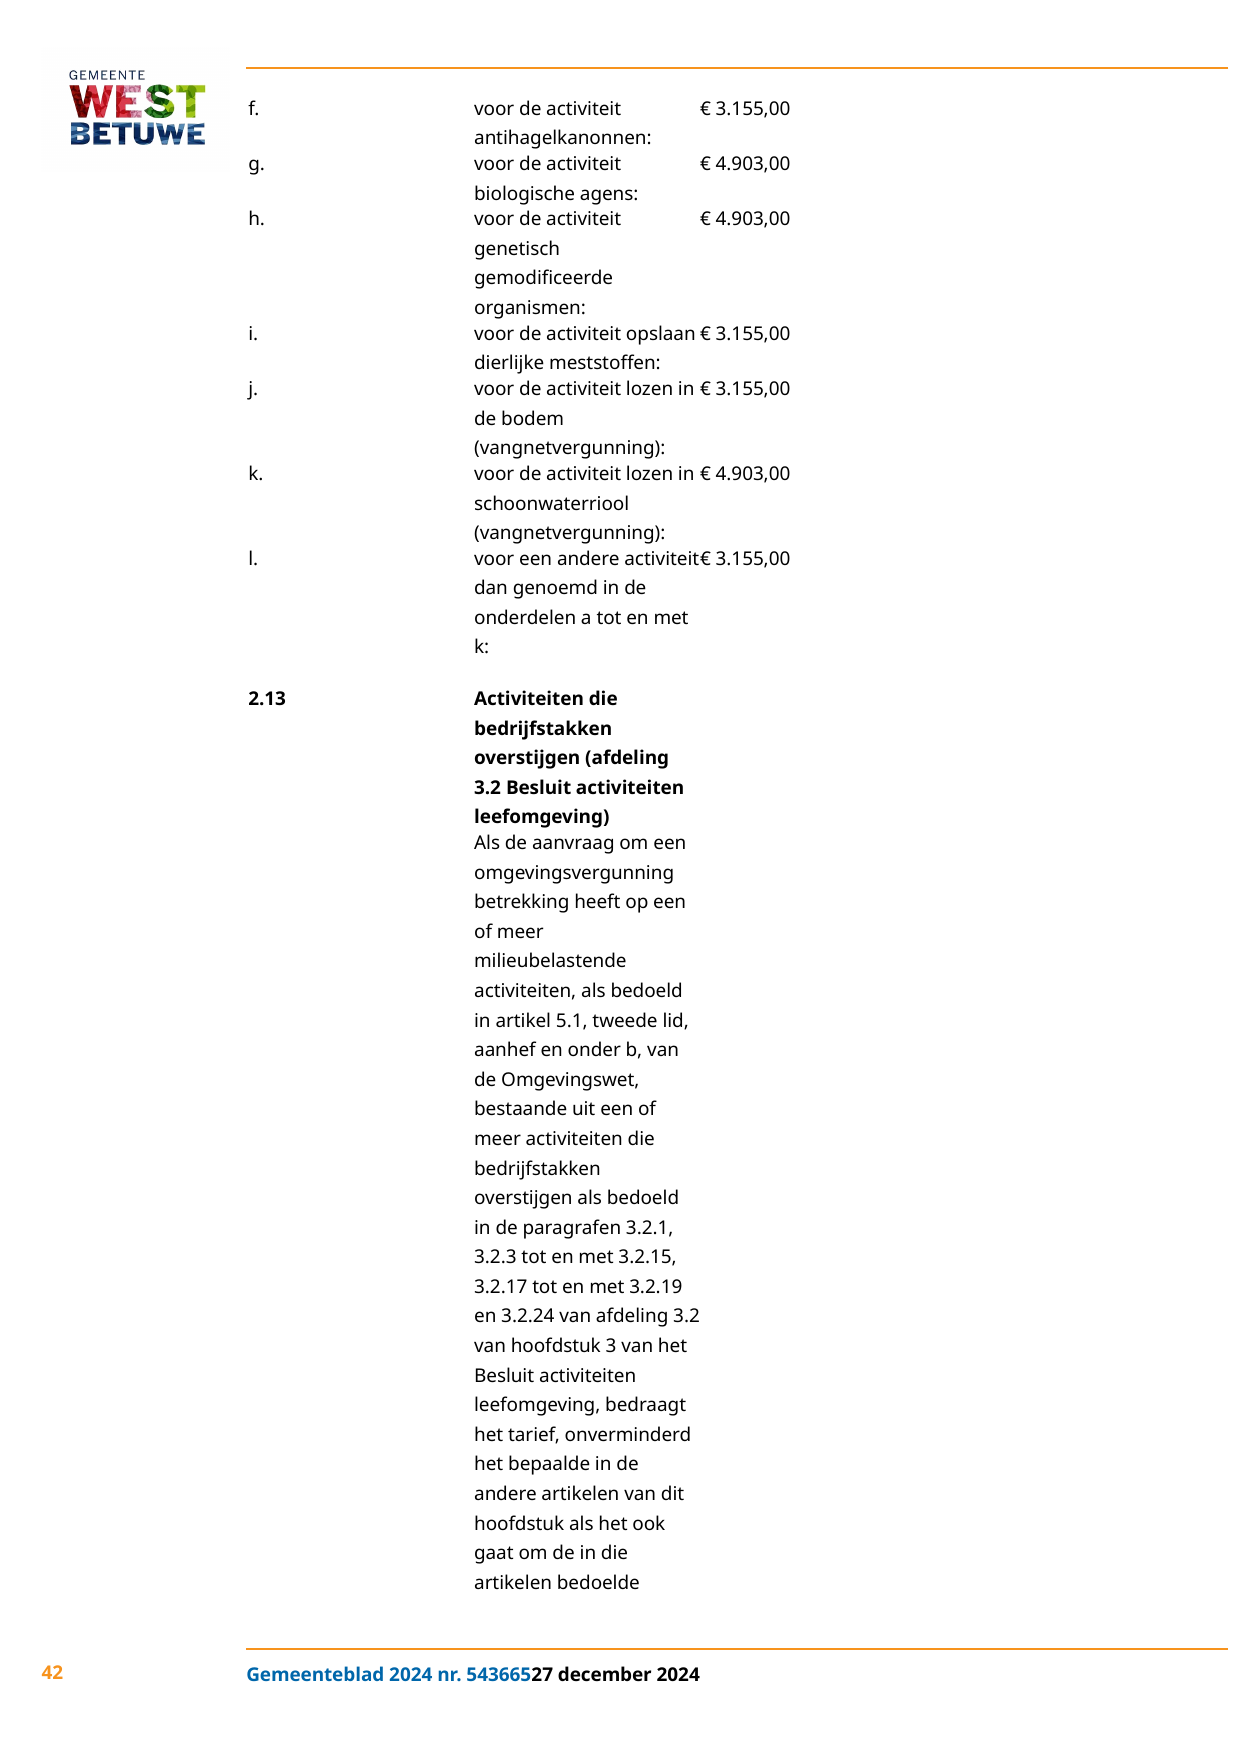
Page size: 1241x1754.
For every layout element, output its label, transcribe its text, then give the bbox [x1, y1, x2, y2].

table_cell h. [248, 205, 474, 320]
table_cell € 3.155,00 [700, 375, 1152, 460]
table_cell l. [248, 545, 474, 659]
table_cell [700, 660, 1152, 685]
table_cell Als de aanvraag om een omgevingsvergunning betrekking heeft op een of meer milieubelastende activiteiten, als bedoeld in artikel 5.1, tweede lid, aanhef en onder b, van de Omgevingswet, bestaande uit een of meer activiteiten die bedrijfstakken overstijgen als bedoeld in de paragrafen 3.2.1, 3.2.3 tot en met 3.2.15, 3.2.17 tot en met 3.2.19 en 3.2.24 van afdeling 3.2 van hoofdstuk 3 van het Besluit activiteiten leefomgeving, bedraagt het tarief, onverminderd het bepaalde in de andere artikelen van dit hoofdstuk als het ook gaat om de in die artikelen bedoelde [474, 829, 700, 1594]
table_cell € 4.903,00 [700, 150, 1152, 205]
table_cell i. [248, 320, 474, 375]
table_cell voor de activiteit genetisch gemodificeerde organismen: [474, 205, 700, 320]
table_cell € 3.155,00 [700, 95, 1152, 150]
table_cell € 3.155,00 [700, 320, 1152, 375]
table_cell [700, 829, 1152, 1594]
table_cell [248, 829, 474, 1594]
table_cell [474, 660, 700, 685]
table_cell j. [248, 375, 474, 460]
table_cell voor de activiteit lozen in schoonwaterriool (vangnetvergunning): [474, 460, 700, 545]
table_cell voor de activiteit opslaan dierlijke meststoffen: [474, 320, 700, 375]
table_cell f. [248, 95, 474, 150]
table_cell € 4.903,00 [700, 460, 1152, 545]
table_cell [700, 685, 1152, 829]
table_cell Activiteiten die bedrijfstakken overstijgen (afdeling 3.2 Besluit activiteiten leefomgeving) [474, 685, 700, 829]
table_cell 2.13 [248, 685, 474, 829]
table_cell voor de activiteit antihagelkanonnen: [474, 95, 700, 150]
table_cell voor een andere activiteit dan genoemd in de onderdelen a tot en met k: [474, 545, 700, 659]
table_cell € 4.903,00 [700, 205, 1152, 320]
table_cell g. [248, 150, 474, 205]
table_cell k. [248, 460, 474, 545]
table_cell € 3.155,00 [700, 545, 1152, 659]
table_cell [248, 660, 474, 685]
table_cell voor de activiteit lozen in de bodem (vangnetvergunning): [474, 375, 700, 460]
picture [41, 47, 231, 172]
table_cell voor de activiteit biologische agens: [474, 150, 700, 205]
